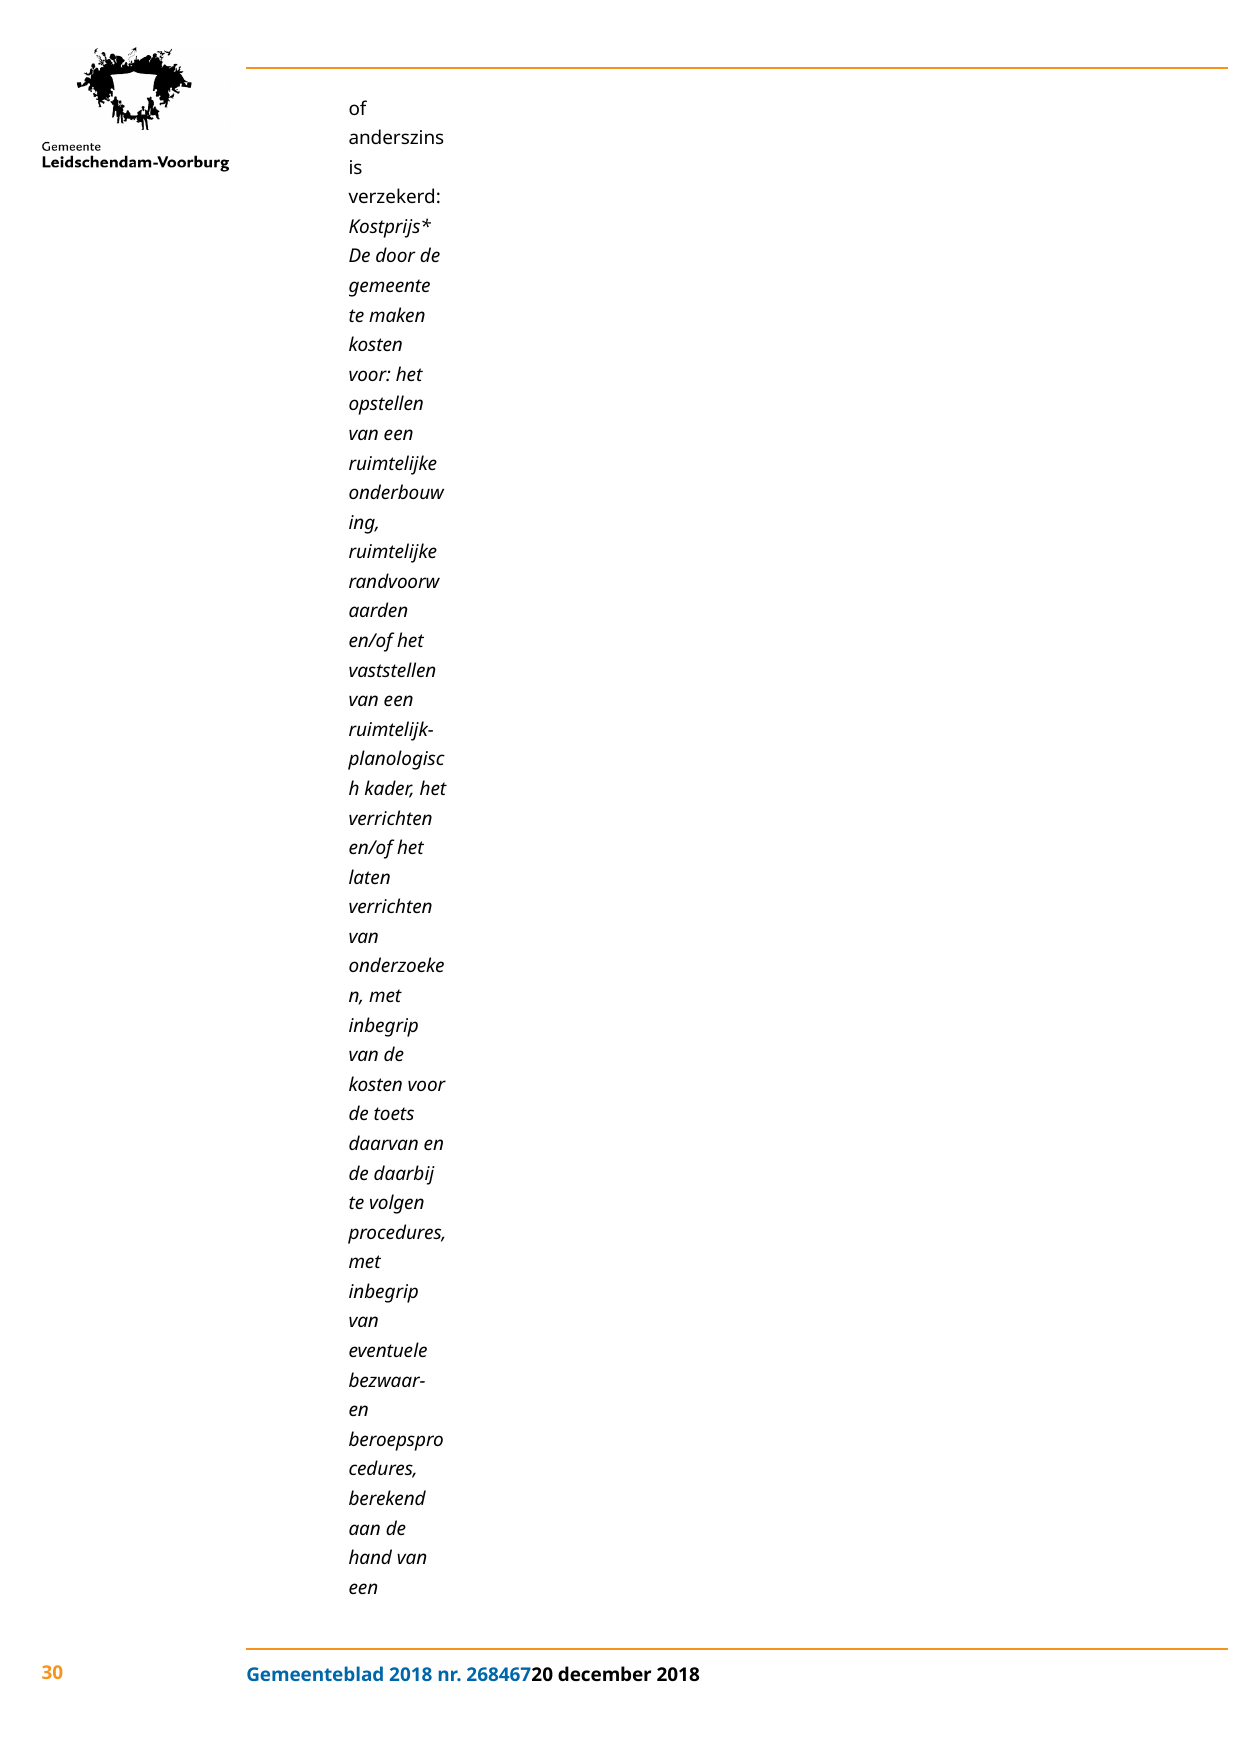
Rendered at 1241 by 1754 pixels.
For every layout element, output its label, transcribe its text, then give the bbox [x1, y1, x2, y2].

table_cell [449, 95, 549, 1600]
picture [41, 47, 231, 172]
table_cell of anderszins is verzekerd: Kostprijs* De door de gemeente te maken kosten voor: het opstellen van een ruimtelijke onderbouwing, ruimtelijke randvoorwaarden en/of het vaststellen van een ruimtelijk-planologisch kader, het verrichten en/of het laten verrichten van onderzoeken, met inbegrip van de kosten voor de toets daarvan en de daarbij te volgen procedures, met inbegrip van eventuele bezwaar- en beroepsprocedures, berekend aan de hand van een [348, 95, 449, 1600]
table_cell [248, 95, 348, 1600]
